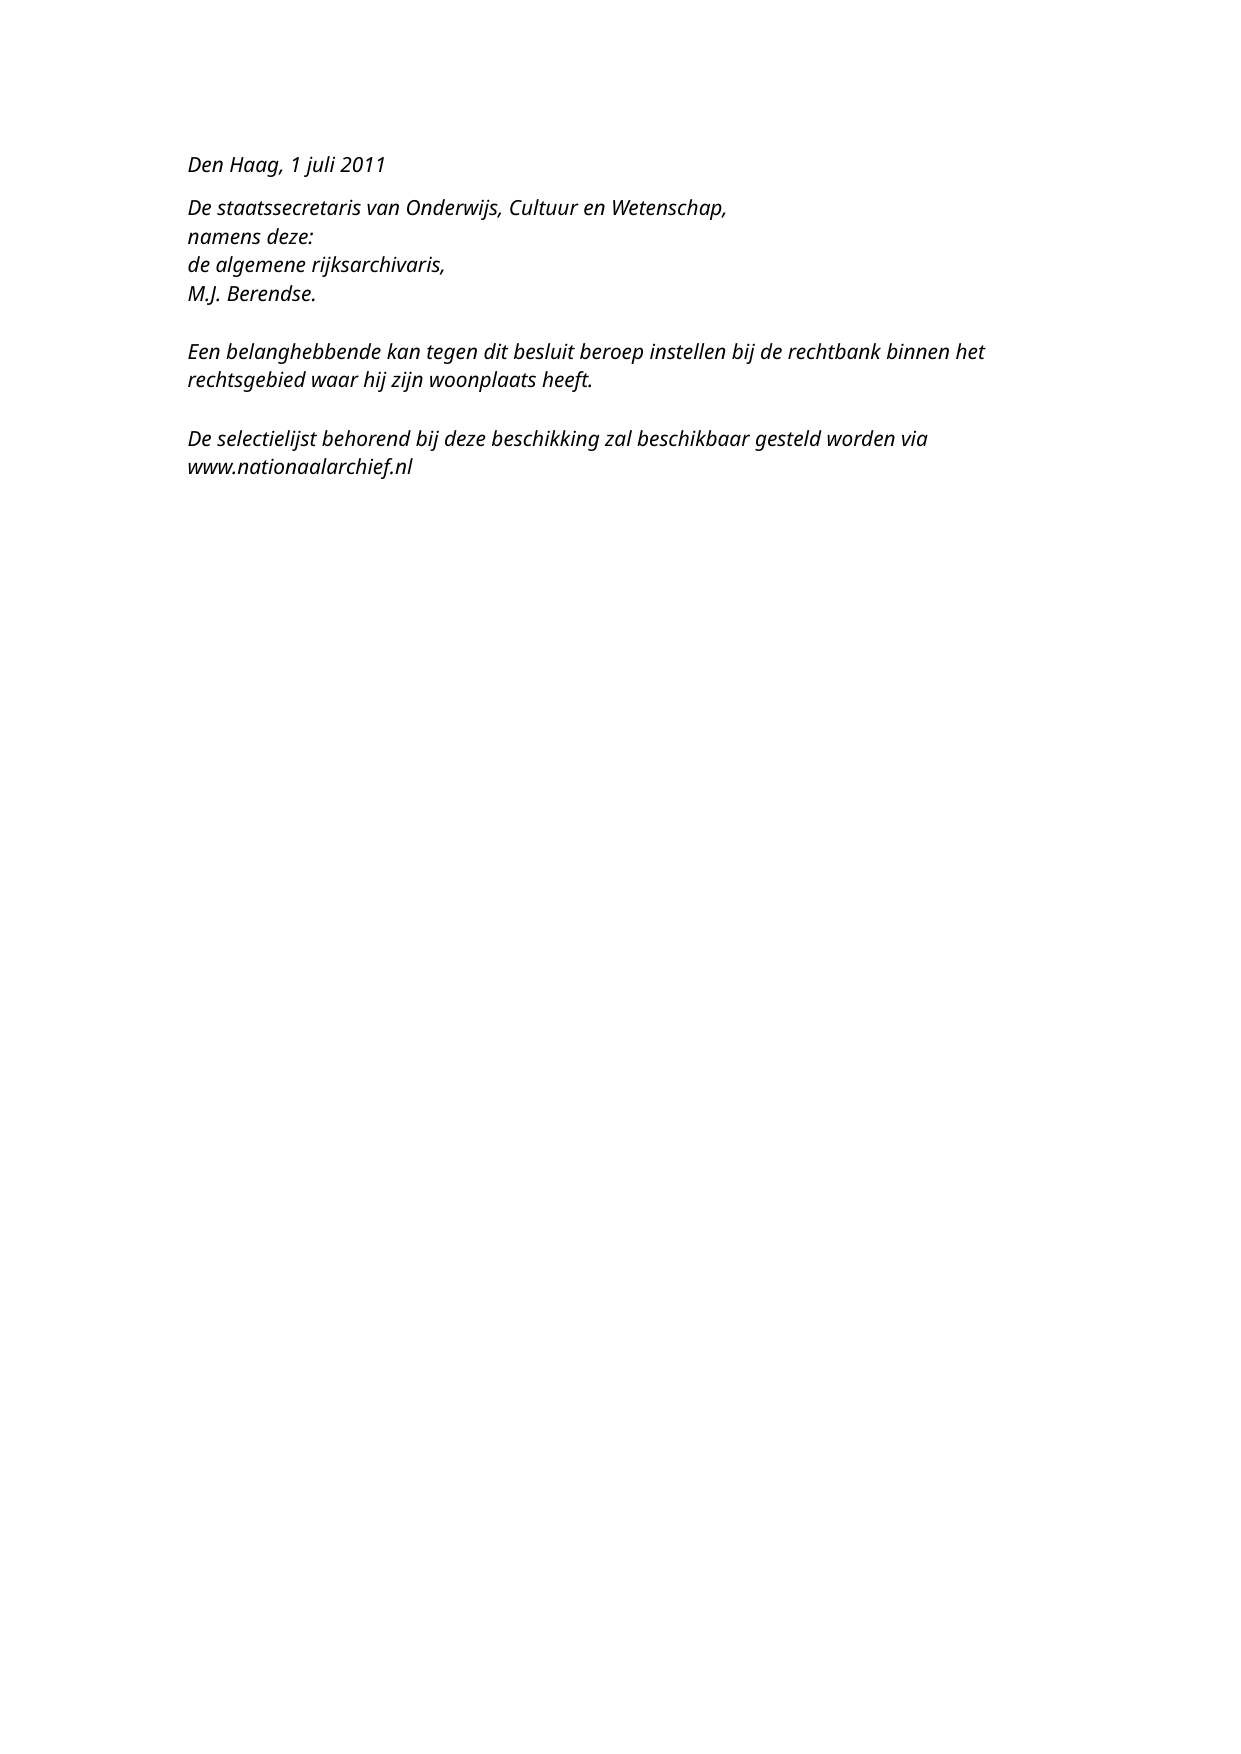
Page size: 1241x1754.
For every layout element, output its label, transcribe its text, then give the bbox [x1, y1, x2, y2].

text De selectielijst behorend bij deze beschikking zal beschikbaar gesteld worden via www.nationaalarchief.nl [187, 424, 1053, 481]
text namens deze: [187, 222, 1053, 250]
text Een belanghebbende kan tegen dit besluit beroep instellen bij de rechtbank binnen het rechtsgebied waar hij zijn woonplaats heeft. [187, 337, 1053, 394]
text De staatssecretaris van Onderwijs, Cultuur en Wetenschap, [187, 193, 1053, 222]
text Den Haag, 1 juli 2011 [187, 150, 1053, 178]
text M.J. Berendse. [187, 279, 1053, 307]
text de algemene rijksarchivaris, [187, 250, 1053, 279]
